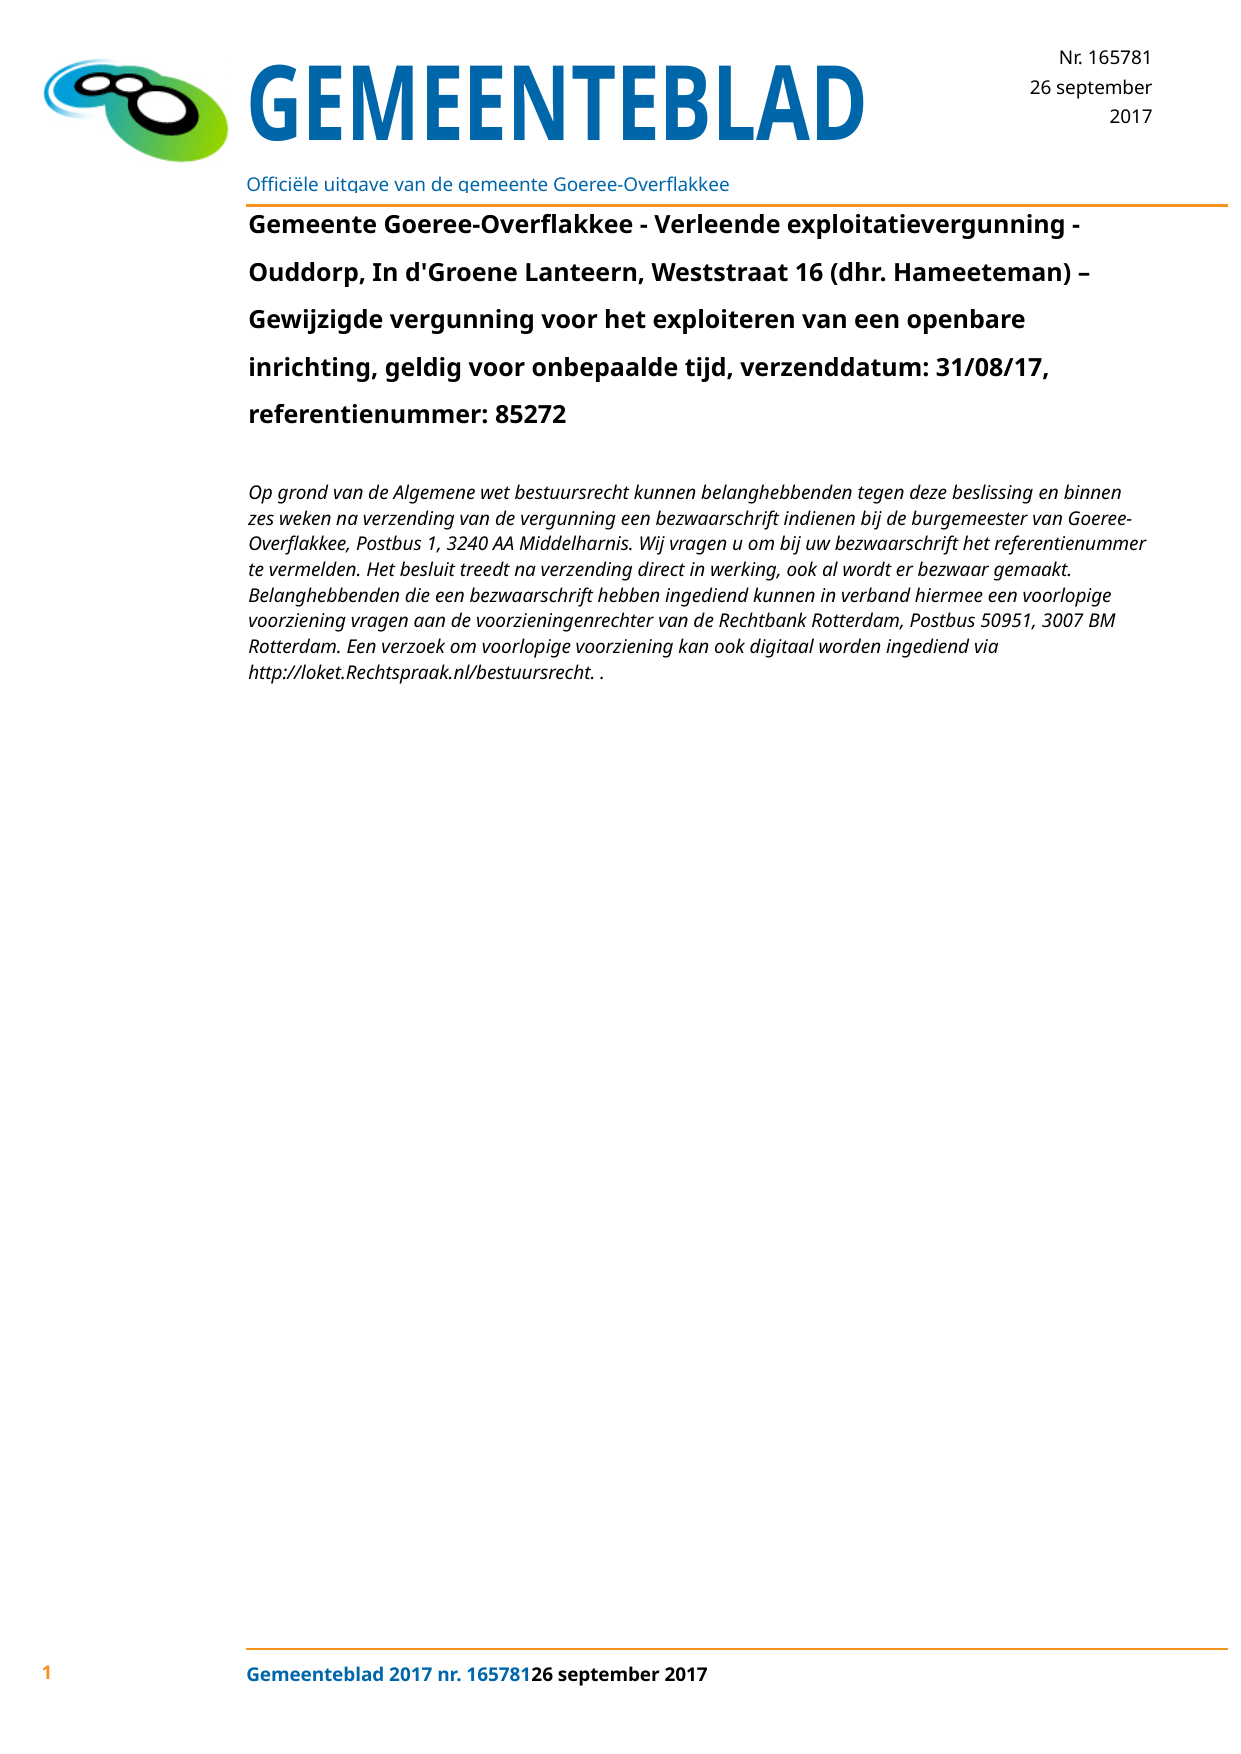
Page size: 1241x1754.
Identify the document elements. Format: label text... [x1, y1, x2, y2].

text Gemeente Goeree-Overflakkee - Verleende exploitatievergunning - Ouddorp, In d'Groene Lanteern, Weststraat 16 (dhr. Hameeteman) – Gewijzigde vergunning voor het exploiteren van een openbare inrichting, geldig voor onbepaalde tijd, verzenddatum: 31/08/17, referentienummer: 85272 [248, 207, 1152, 431]
text Op grond van de Algemene wet bestuursrecht kunnen belanghebbenden tegen deze beslissing en binnen zes weken na verzending van de vergunning een bezwaarschrift indienen bij de burgemeester van Goeree-Overflakkee, Postbus 1, 3240 AA Middelharnis. Wij vragen u om bij uw bezwaarschrift het referentienummer te vermelden. Het besluit treedt na verzending direct in werking, ook al wordt er bezwaar gemaakt. Belanghebbenden die een bezwaarschrift hebben ingediend kunnen in verband hiermee een voorlopige voorziening vragen aan de voorzieningenrechter van de Rechtbank Rotterdam, Postbus 50951, 3007 BM Rotterdam. Een verzoek om voorlopige voorziening kan ook digitaal worden ingediend via http://loket.Rechtspraak.nl/bestuursrecht. . [248, 479, 1152, 685]
picture [41, 47, 231, 172]
